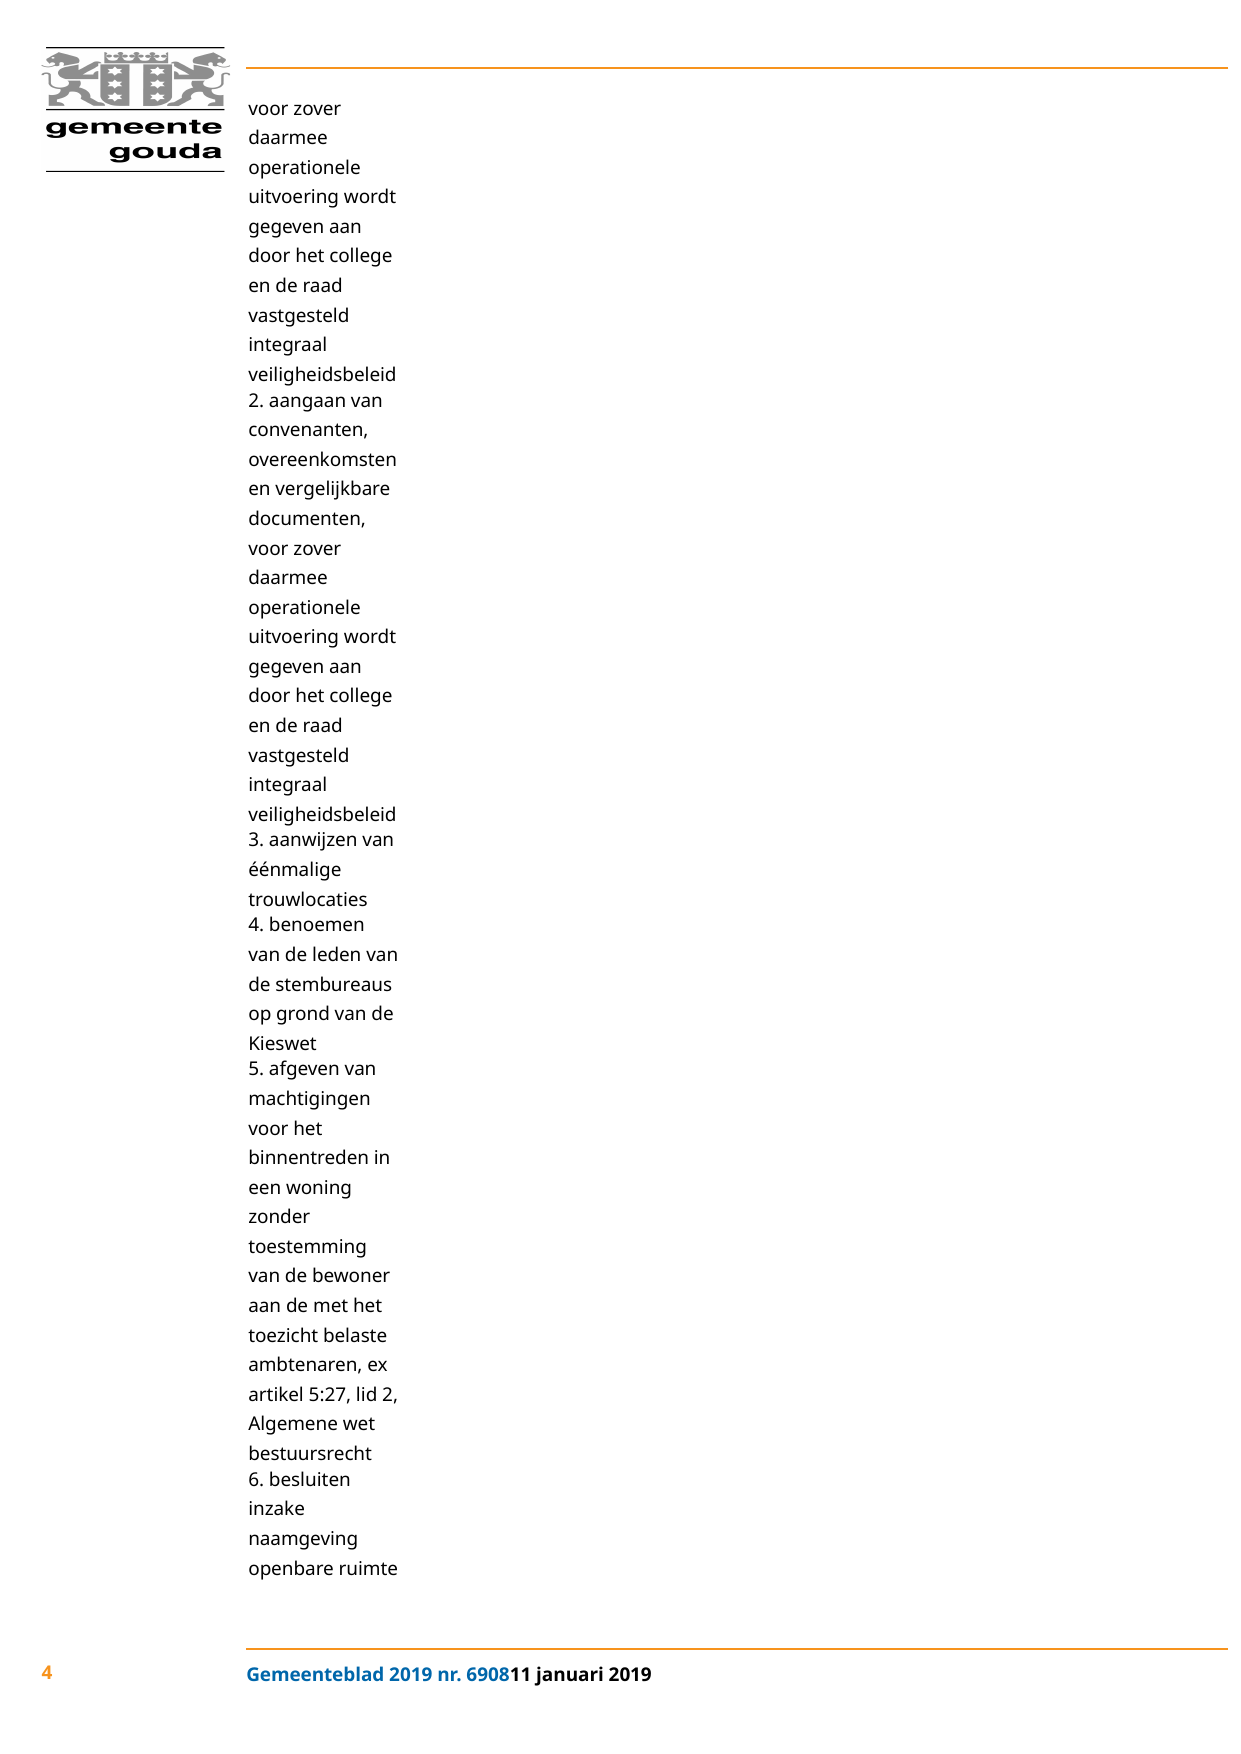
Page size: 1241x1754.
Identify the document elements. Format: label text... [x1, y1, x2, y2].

table_cell voor zover daarmee operationele uitvoering wordt gegeven aan door het college en de raad vastgesteld integraal veiligheidsbeleid [248, 95, 398, 387]
table_cell 6. besluiten inzake naamgeving openbare ruimte [248, 1466, 398, 1580]
table_cell [248, 1580, 398, 1606]
table_cell 2. aangaan van convenanten, overeenkomsten en vergelijkbare documenten, voor zover daarmee operationele uitvoering wordt gegeven aan door het college en de raad vastgesteld integraal veiligheidsbeleid [248, 387, 398, 827]
picture [41, 47, 231, 172]
table_cell 5. afgeven van machtigingen voor het binnentreden in een woning zonder toestemming van de bewoner aan de met het toezicht belaste ambtenaren, ex artikel 5:27, lid 2, Algemene wet bestuursrecht [248, 1056, 398, 1466]
table_cell 4. benoemen van de leden van de stembureaus op grond van de Kieswet [248, 912, 398, 1056]
table_cell 3. aanwijzen van éénmalige trouwlocaties [248, 827, 398, 912]
